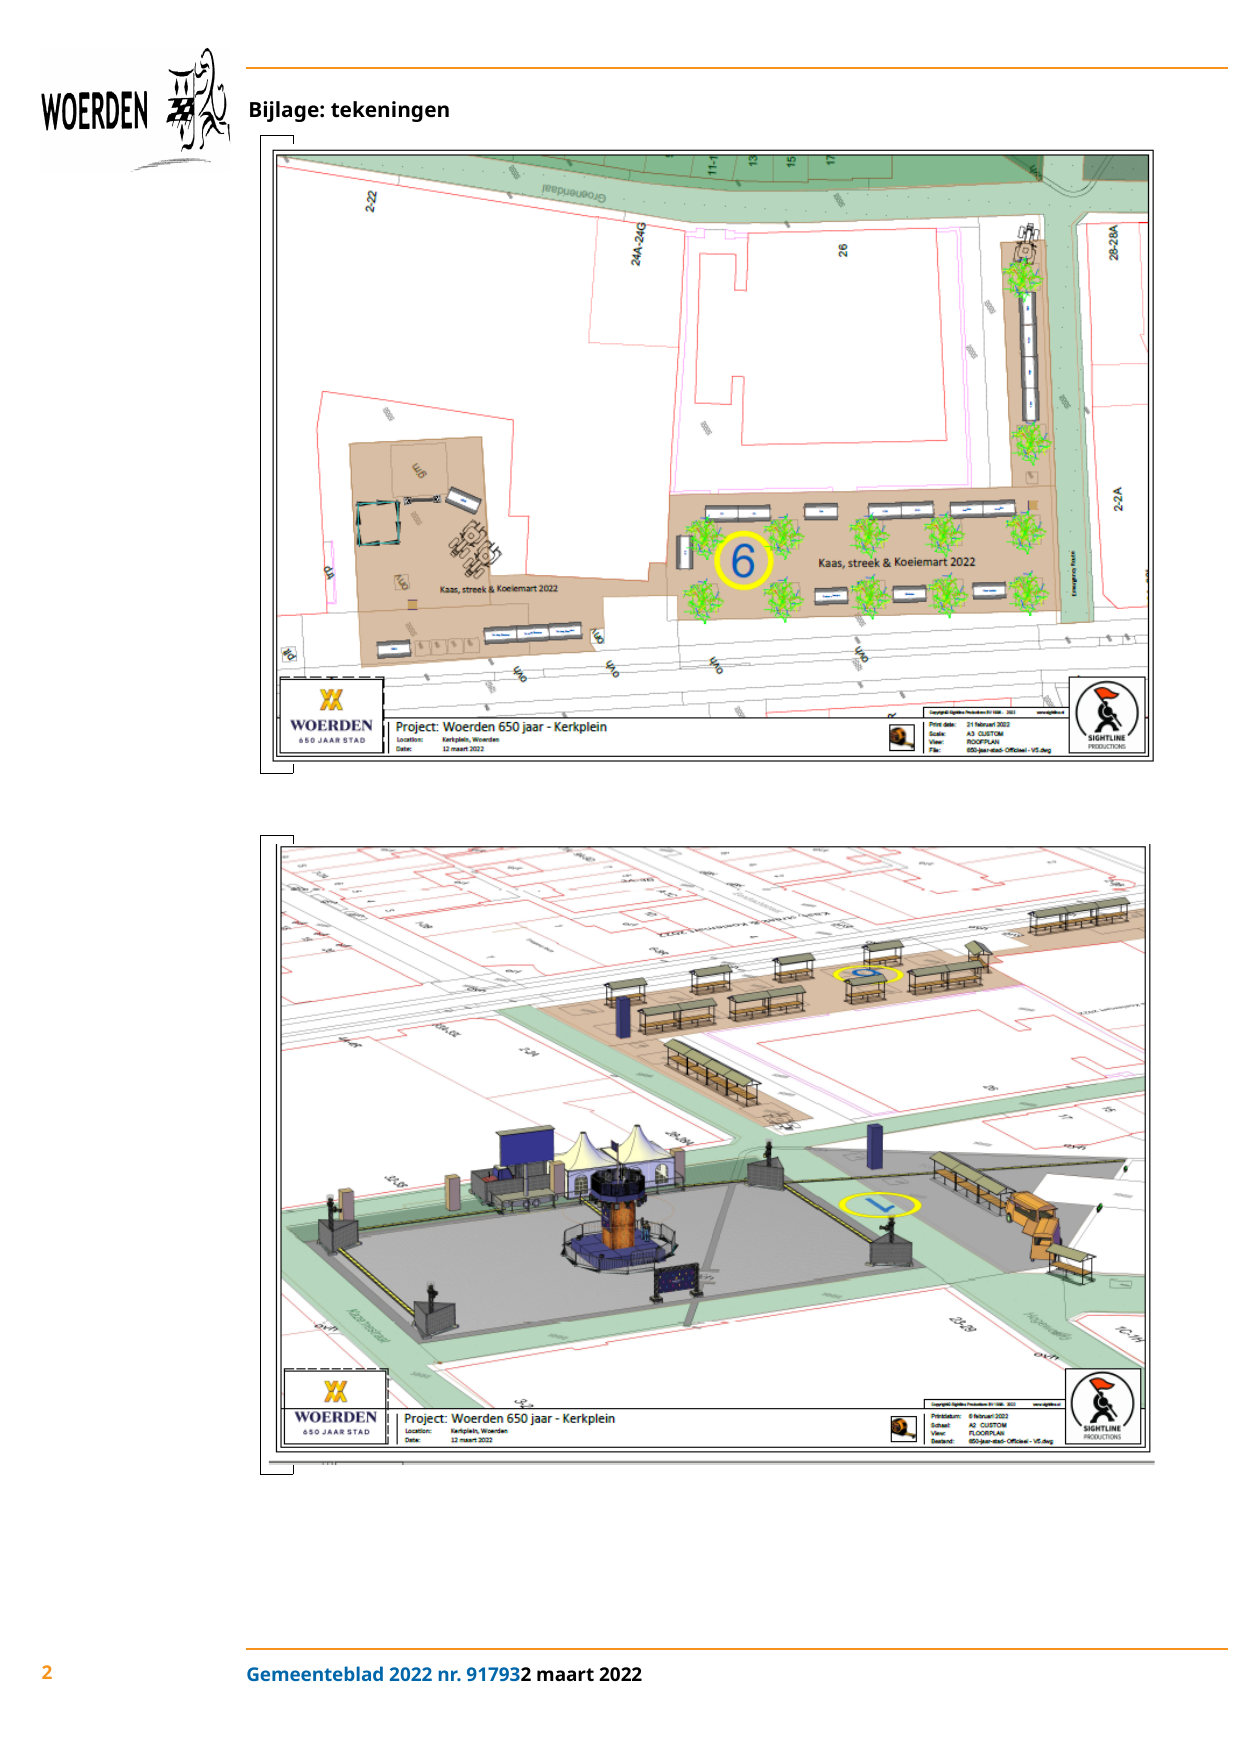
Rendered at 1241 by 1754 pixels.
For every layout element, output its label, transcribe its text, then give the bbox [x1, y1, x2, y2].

picture [268, 844, 1155, 1465]
picture [41, 47, 231, 172]
picture [268, 144, 1155, 764]
text Bijlage: tekeningen [248, 95, 1152, 123]
